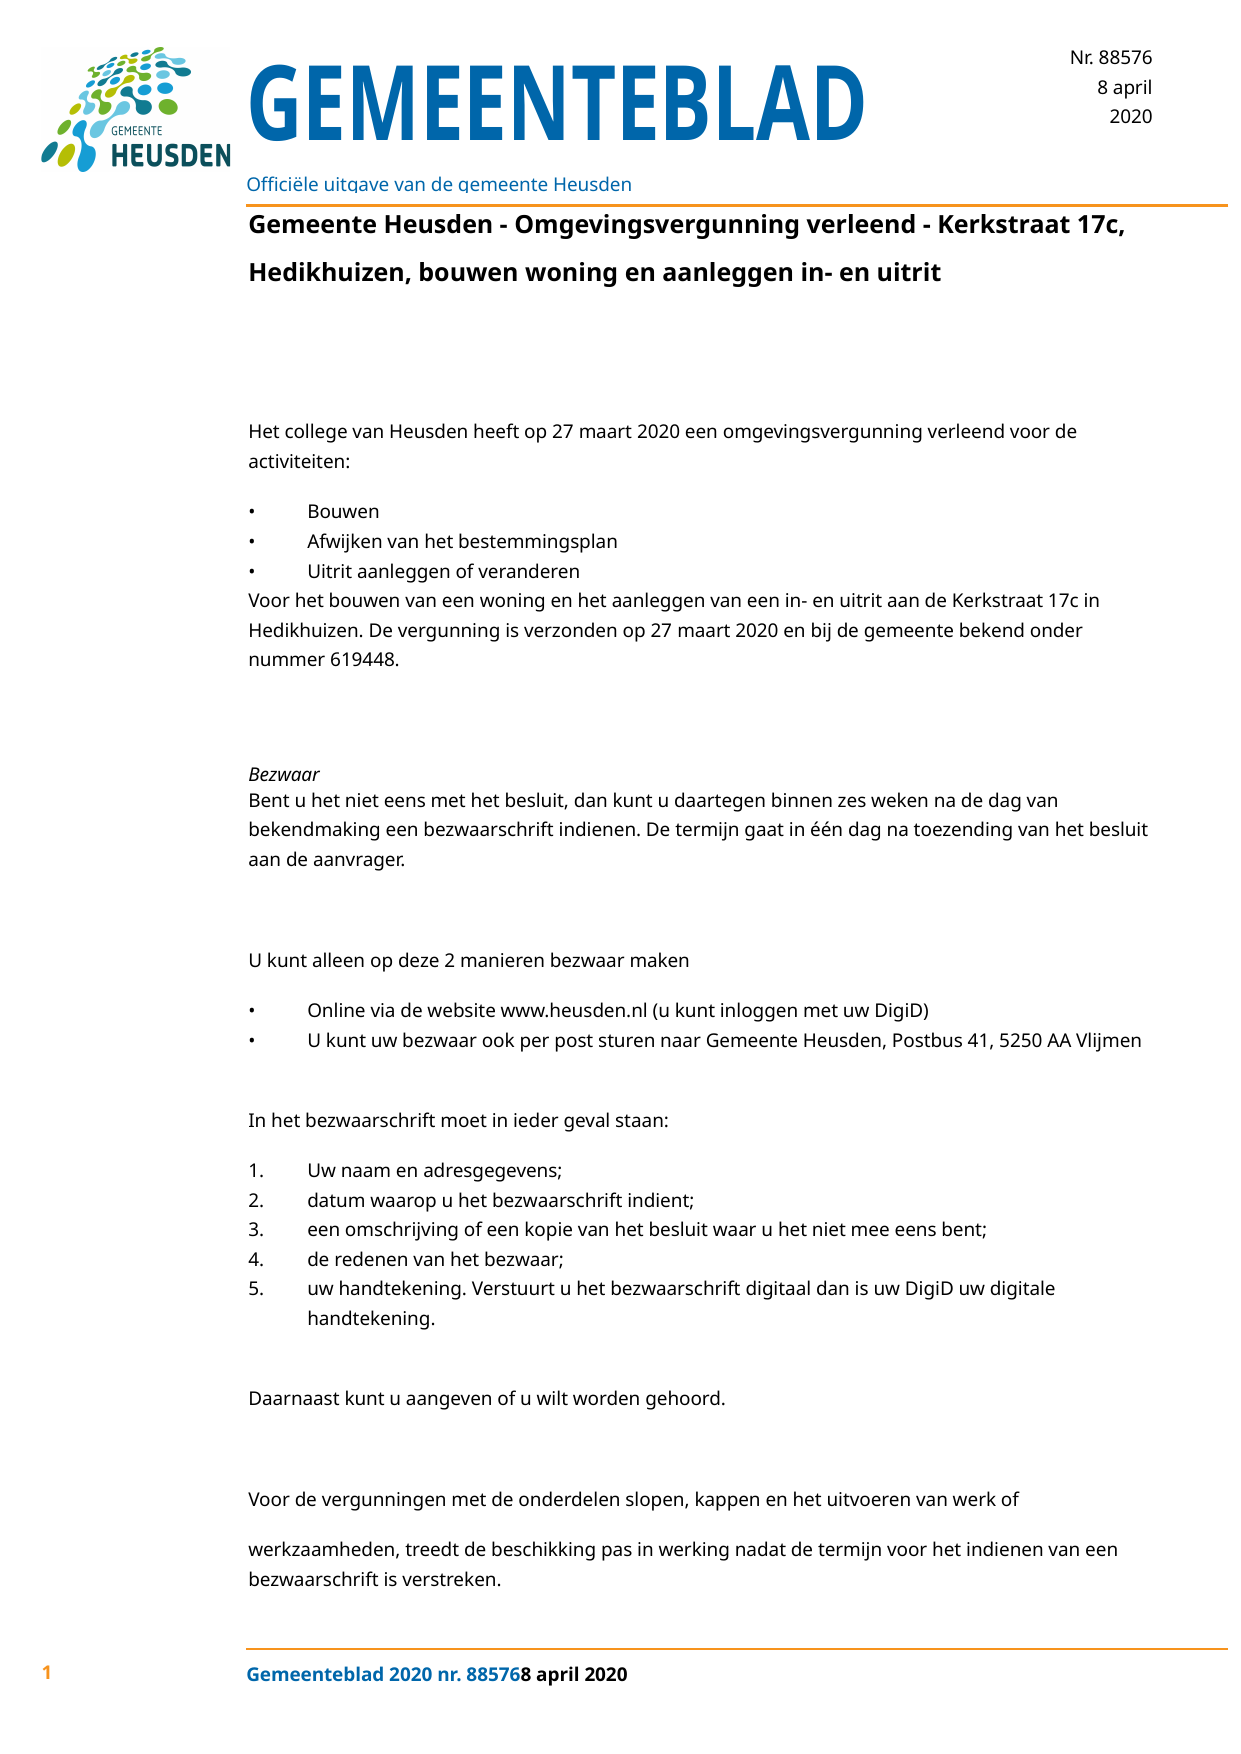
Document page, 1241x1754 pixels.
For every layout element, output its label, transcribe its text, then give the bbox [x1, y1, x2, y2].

list Uw naam en adresgegevens; [248, 1157, 1152, 1183]
text Bent u het niet eens met het besluit, dan kunt u daartegen binnen zes weken na de dag van bekendmaking een bezwaarschrift indienen. De termijn gaat in één dag na toezending van het besluit aan de aanvrager. [248, 787, 1152, 872]
list de redenen van het bezwaar; [248, 1246, 1152, 1272]
list U kunt uw bezwaar ook per post sturen naar Gemeente Heusden, Postbus 41, 5250 AA Vlijmen [248, 1027, 1152, 1052]
list Uitrit aanleggen of veranderen [248, 558, 1152, 584]
text Bezwaar [248, 761, 1152, 787]
list Online via de website www.heusden.nl (u kunt inloggen met uw DigiD) [248, 997, 1152, 1023]
text Het college van Heusden heeft op 27 maart 2020 een omgevingsvergunning verleend voor de activiteiten: [248, 419, 1152, 474]
list een omschrijving of een kopie van het besluit waar u het niet mee eens bent; [248, 1216, 1152, 1242]
text Voor het bouwen van een woning en het aanleggen van een in- en uitrit aan de Kerkstraat 17c in Hedikhuizen. De vergunning is verzonden op 27 maart 2020 en bij de gemeente bekend onder nummer 619448. [248, 587, 1152, 672]
text In het bezwaarschrift moet in ieder geval staan: [248, 1107, 1152, 1132]
text Gemeente Heusden - Omgevingsvergunning verleend - Kerkstraat 17c, Hedikhuizen, bouwen woning en aanleggen in- en uitrit [248, 207, 1152, 288]
text Daarnaast kunt u aangeven of u wilt worden gehoord. [248, 1385, 1152, 1411]
list Bouwen [248, 499, 1152, 524]
list Afwijken van het bestemmingsplan [248, 528, 1152, 554]
text werkzaamheden, treedt de beschikking pas in werking nadat de termijn voor het indienen van een bezwaarschrift is verstreken. [248, 1536, 1152, 1592]
picture [41, 47, 231, 172]
list uw handtekening. Verstuurt u het bezwaarschrift digitaal dan is uw DigiD uw digitale handtekening. [248, 1276, 1152, 1331]
text Voor de vergunningen met de onderdelen slopen, kappen en het uitvoeren van werk of [248, 1486, 1152, 1512]
text U kunt alleen op deze 2 manieren bezwaar maken [248, 947, 1152, 972]
list datum waarop u het bezwaarschrift indient; [248, 1187, 1152, 1212]
